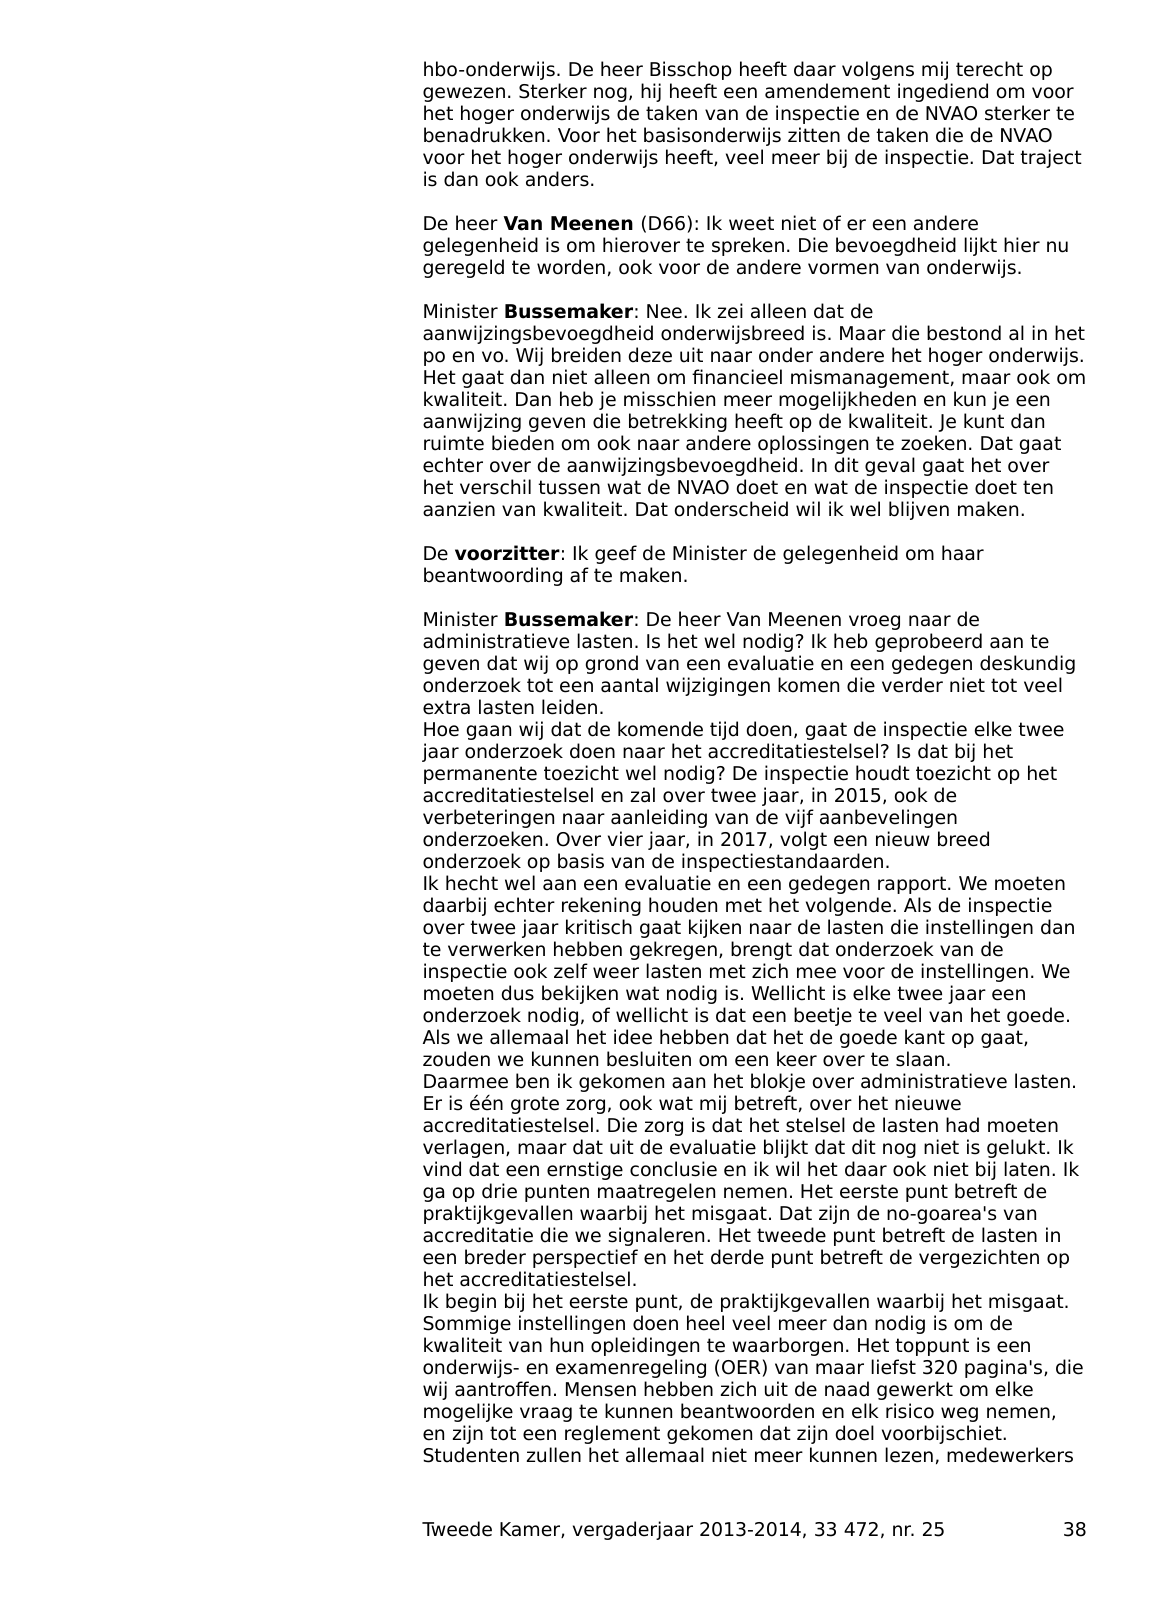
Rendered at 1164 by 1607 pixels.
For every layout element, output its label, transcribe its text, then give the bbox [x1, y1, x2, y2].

text De heer Van Meenen (D66): Ik weet niet of er een andere gelegenheid is om hierover te spreken. Die bevoegdheid lijkt hier nu geregeld te worden, ook voor de andere vormen van onderwijs. [422, 213, 1087, 279]
text Ik hecht wel aan een evaluatie en een gedegen rapport. We moeten daarbij echter rekening houden met het volgende. Als de inspectie over twee jaar kritisch gaat kijken naar de lasten die instellingen dan te verwerken hebben gekregen, brengt dat onderzoek van de inspectie ook zelf weer lasten met zich mee voor de instellingen. We moeten dus bekijken wat nodig is. Wellicht is elke twee jaar een onderzoek nodig, of wellicht is dat een beetje te veel van het goede. Als we allemaal het idee hebben dat het de goede kant op gaat, zouden we kunnen besluiten om een keer over te slaan. [422, 873, 1087, 1071]
text Ik begin bij het eerste punt, de praktijkgevallen waarbij het misgaat. Sommige instellingen doen heel veel meer dan nodig is om de kwaliteit van hun opleidingen te waarborgen. Het toppunt is een onderwijs- en examenregeling (OER) van maar liefst 320 pagina's, die wij aantroffen. Mensen hebben zich uit de naad gewerkt om elke mogelijke vraag te kunnen beantwoorden en elk risico weg nemen, en zijn tot een reglement gekomen dat zijn doel voorbijschiet. Studenten zullen het allemaal niet meer kunnen lezen, medewerkers [422, 1291, 1087, 1467]
text Hoe gaan wij dat de komende tijd doen, gaat de inspectie elke twee jaar onderzoek doen naar het accreditatiestelsel? Is dat bij het permanente toezicht wel nodig? De inspectie houdt toezicht op het accreditatiestelsel en zal over twee jaar, in 2015, ook de verbeteringen naar aanleiding van de vijf aanbevelingen onderzoeken. Over vier jaar, in 2017, volgt een nieuw breed onderzoek op basis van de inspectiestandaarden. [422, 719, 1087, 873]
text Minister Bussemaker: De heer Van Meenen vroeg naar de administratieve lasten. Is het wel nodig? Ik heb geprobeerd aan te geven dat wij op grond van een evaluatie en een gedegen deskundig onderzoek tot een aantal wijzigingen komen die verder niet tot veel extra lasten leiden. [422, 609, 1087, 719]
text De voorzitter: Ik geef de Minister de gelegenheid om haar beantwoording af te maken. [422, 543, 1087, 587]
text Minister Bussemaker: Nee. Ik zei alleen dat de aanwijzingsbevoegdheid onderwijsbreed is. Maar die bestond al in het po en vo. Wij breiden deze uit naar onder andere het hoger onderwijs. Het gaat dan niet alleen om financieel mismanagement, maar ook om kwaliteit. Dan heb je misschien meer mogelijkheden en kun je een aanwijzing geven die betrekking heeft op de kwaliteit. Je kunt dan ruimte bieden om ook naar andere oplossingen te zoeken. Dat gaat echter over de aanwijzingsbevoegdheid. In dit geval gaat het over het verschil tussen wat de NVAO doet en wat de inspectie doet ten aanzien van kwaliteit. Dat onderscheid wil ik wel blijven maken. [422, 301, 1087, 521]
text hbo-onderwijs. De heer Bisschop heeft daar volgens mij terecht op gewezen. Sterker nog, hij heeft een amendement ingediend om voor het hoger onderwijs de taken van de inspectie en de NVAO sterker te benadrukken. Voor het basisonderwijs zitten de taken die de NVAO voor het hoger onderwijs heeft, veel meer bij de inspectie. Dat traject is dan ook anders. [422, 59, 1087, 191]
text Daarmee ben ik gekomen aan het blokje over administratieve lasten. Er is één grote zorg, ook wat mij betreft, over het nieuwe accreditatiestelsel. Die zorg is dat het stelsel de lasten had moeten verlagen, maar dat uit de evaluatie blijkt dat dit nog niet is gelukt. Ik vind dat een ernstige conclusie en ik wil het daar ook niet bij laten. Ik ga op drie punten maatregelen nemen. Het eerste punt betreft de praktijkgevallen waarbij het misgaat. Dat zijn de no-goarea's van accreditatie die we signaleren. Het tweede punt betreft de lasten in een breder perspectief en het derde punt betreft de vergezichten op het accreditatiestelsel. [422, 1071, 1087, 1291]
